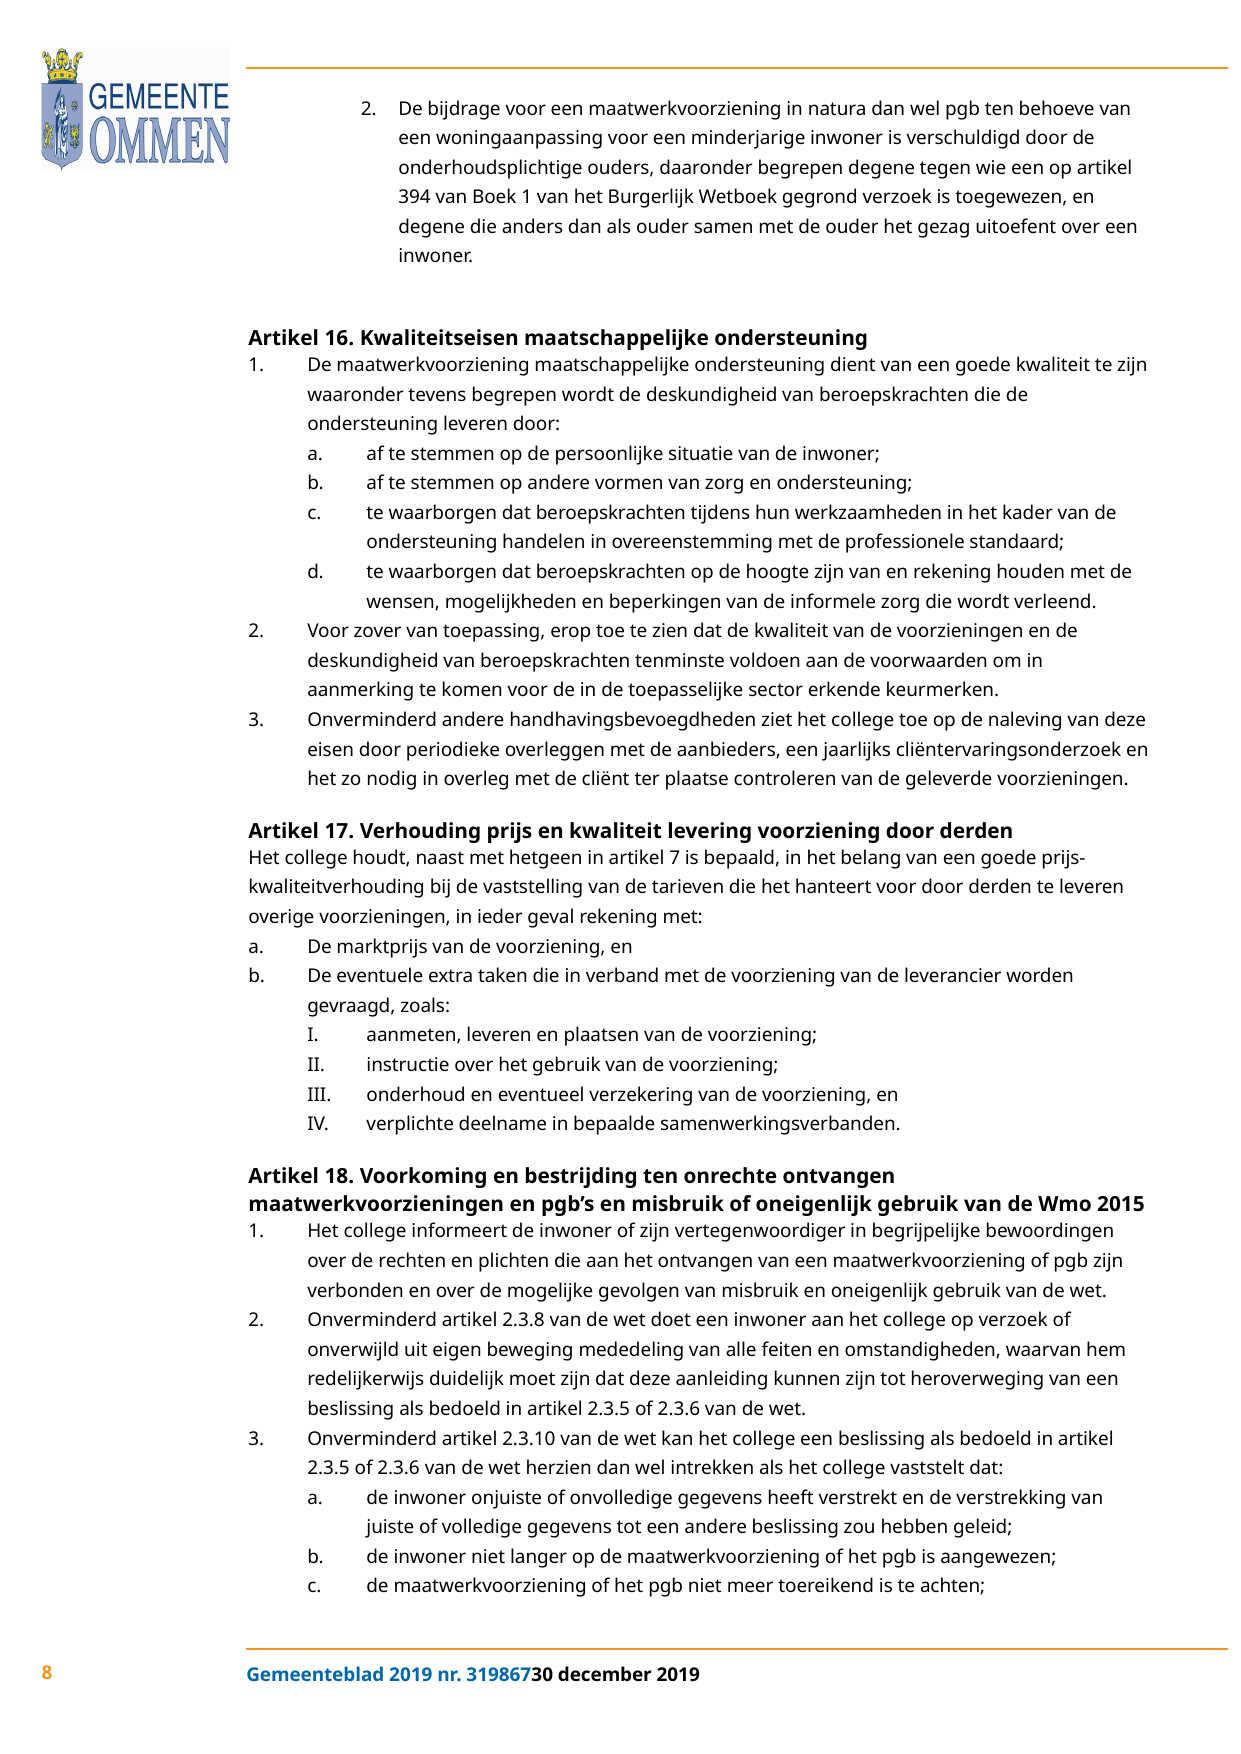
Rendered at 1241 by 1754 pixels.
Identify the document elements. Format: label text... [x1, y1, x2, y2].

text Artikel 16. Kwaliteitseisen maatschappelijke ondersteuning [248, 323, 1152, 351]
list de inwoner onjuiste of onvolledige gegevens heeft verstrekt en de verstrekking van juiste of volledige gegevens tot een andere beslissing zou hebben geleid; [307, 1484, 1152, 1539]
text Artikel 17. Verhouding prijs en kwaliteit levering voorziening door derden [248, 816, 1152, 844]
list af te stemmen op de persoonlijke situatie van de inwoner; [307, 440, 1152, 466]
picture [41, 47, 231, 172]
text Het college houdt, naast met hetgeen in artikel 7 is bepaald, in het belang van een goede prijs-kwaliteitverhouding bij de vaststelling van de tarieven die het hanteert voor door derden te leveren overige voorzieningen, in ieder geval rekening met: [248, 844, 1152, 929]
list De maatwerkvoorziening maatschappelijke ondersteuning dient van een goede kwaliteit te zijn waaronder tevens begrepen wordt de deskundigheid van beroepskrachten die de ondersteuning leveren door: [248, 351, 1152, 436]
list de inwoner niet langer op de maatwerkvoorziening of het pgb is aangewezen; [307, 1543, 1152, 1569]
list De eventuele extra taken die in verband met de voorziening van de leverancier worden gevraagd, zoals: [248, 962, 1152, 1018]
list Het college informeert de inwoner of zijn vertegenwoordiger in begrijpelijke bewoordingen over de rechten en plichten die aan het ontvangen van een maatwerkvoorziening of pgb zijn verbonden en over de mogelijke gevolgen van misbruik en oneigenlijk gebruik van de wet. [248, 1218, 1152, 1303]
list te waarborgen dat beroepskrachten tijdens hun werkzaamheden in het kader van de ondersteuning handelen in overeenstemming met de professionele standaard; [307, 499, 1152, 554]
list De marktprijs van de voorziening, en [248, 933, 1152, 959]
list te waarborgen dat beroepskrachten op de hoogte zijn van en rekening houden met de wensen, mogelijkheden en beperkingen van de informele zorg die wordt verleend. [307, 558, 1152, 613]
list af te stemmen op andere vormen van zorg en ondersteuning; [307, 469, 1152, 495]
list Onverminderd artikel 2.3.10 van de wet kan het college een beslissing als bedoeld in artikel 2.3.5 of 2.3.6 van de wet herzien dan wel intrekken als het college vaststelt dat: [248, 1425, 1152, 1480]
list aanmeten, leveren en plaatsen van de voorziening; [307, 1022, 1152, 1047]
text Artikel 18. Voorkoming en bestrijding ten onrechte ontvangen maatwerkvoorzieningen en pgb’s en misbruik of oneigenlijk gebruik van de Wmo 2015 [248, 1161, 1152, 1218]
list Onverminderd andere handhavingsbevoegdheden ziet het college toe op de naleving van deze eisen door periodieke overleggen met de aanbieders, een jaarlijks cliëntervaringsonderzoek en het zo nodig in overleg met de cliënt ter plaatse controleren van de geleverde voorzieningen. [248, 706, 1152, 791]
list instructie over het gebruik van de voorziening; [307, 1051, 1152, 1077]
list Onverminderd artikel 2.3.8 van de wet doet een inwoner aan het college op verzoek of onverwijld uit eigen beweging mededeling van alle feiten en omstandigheden, waarvan hem redelijkerwijs duidelijk moet zijn dat deze aanleiding kunnen zijn tot heroverweging van een beslissing als bedoeld in artikel 2.3.5 of 2.3.6 van de wet. [248, 1306, 1152, 1421]
list De bijdrage voor een maatwerkvoorziening in natura dan wel pgb ten behoeve van een woningaanpassing voor een minderjarige inwoner is verschuldigd door de onderhoudsplichtige ouders, daaronder begrepen degene tegen wie een op artikel 394 van Boek 1 van het Burgerlijk Wetboek gegrond verzoek is toegewezen, en degene die anders dan als ouder samen met de ouder het gezag uitoefent over een inwoner. [361, 95, 1152, 268]
list onderhoud en eventueel verzekering van de voorziening, en [307, 1081, 1152, 1107]
list de maatwerkvoorziening of het pgb niet meer toereikend is te achten; [307, 1573, 1152, 1598]
list Voor zover van toepassing, erop toe te zien dat de kwaliteit van de voorzieningen en de deskundigheid van beroepskrachten tenminste voldoen aan de voorwaarden om in aanmerking te komen voor de in de toepasselijke sector erkende keurmerken. [248, 617, 1152, 702]
list verplichte deelname in bepaalde samenwerkingsverbanden. [307, 1110, 1152, 1136]
